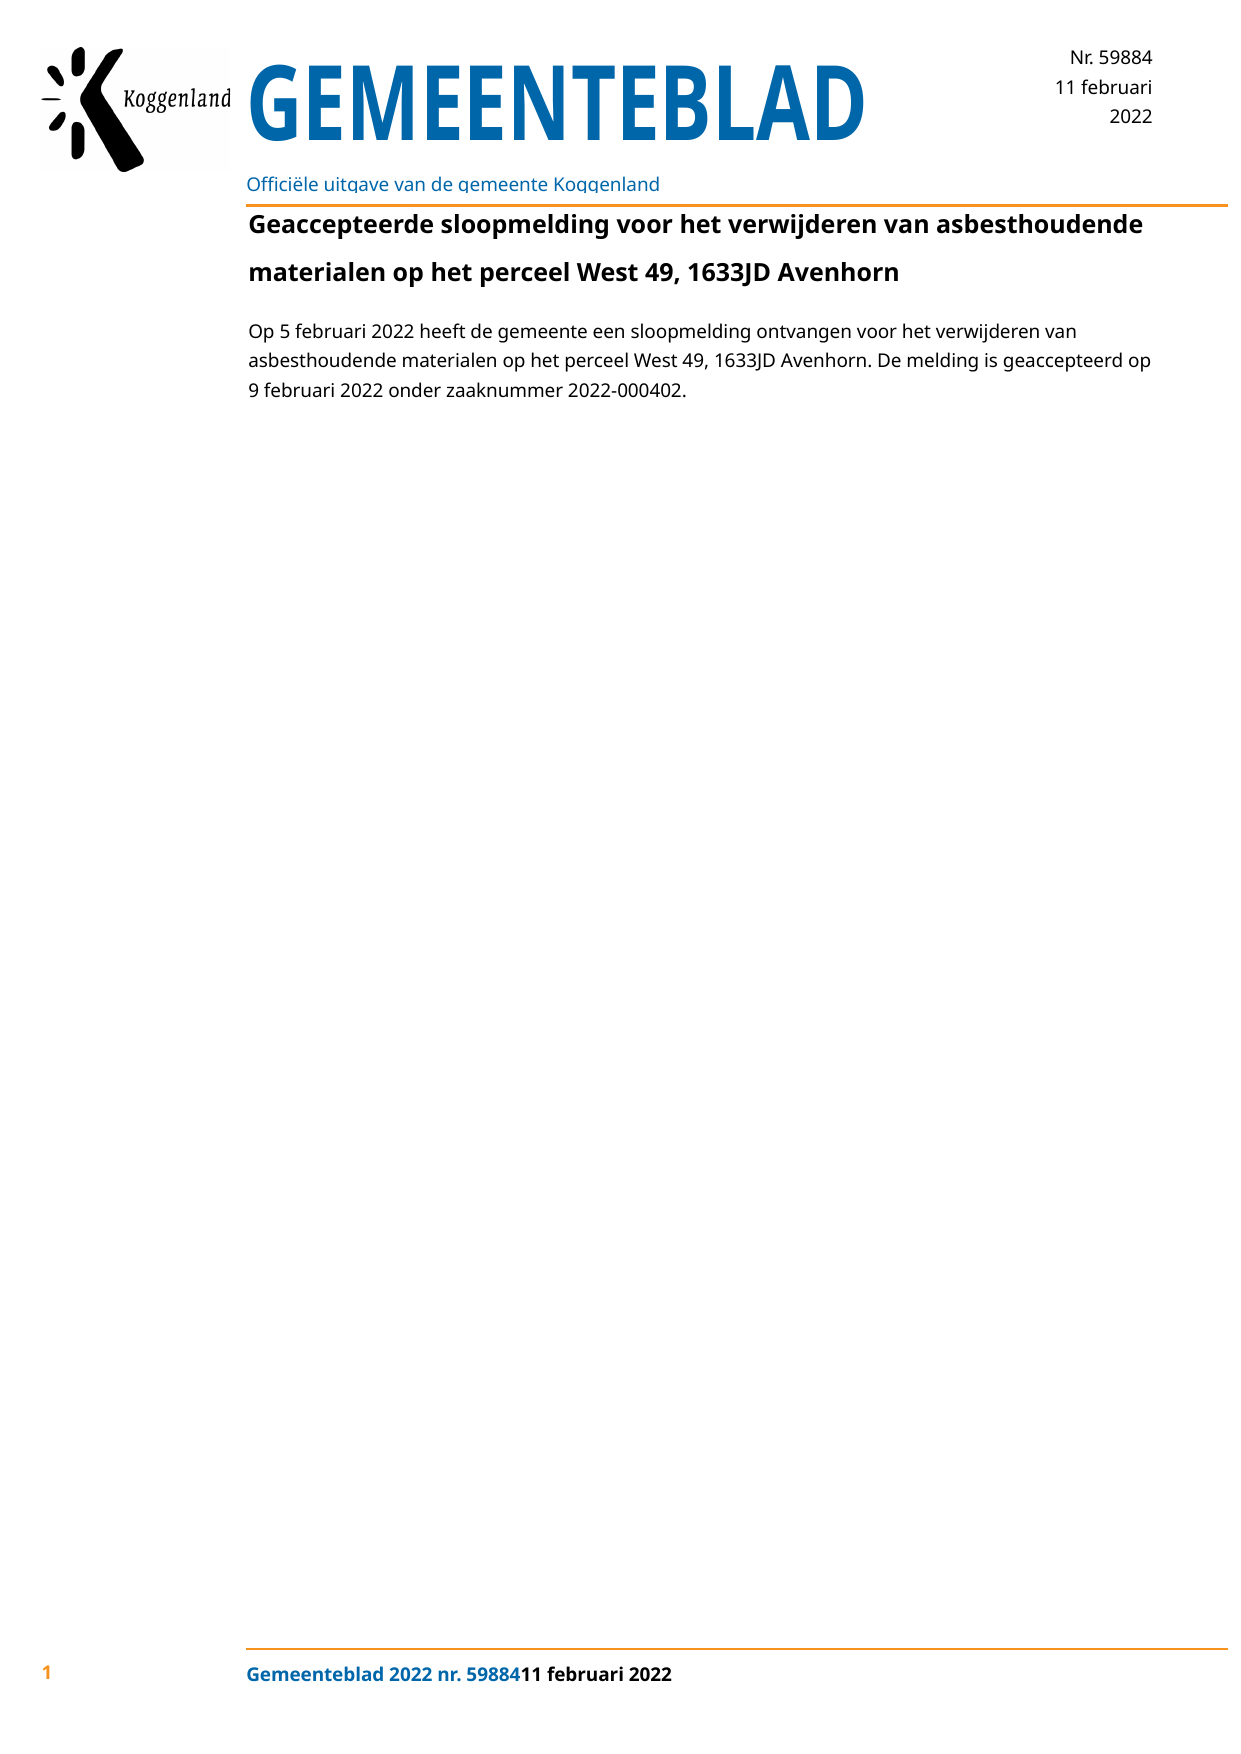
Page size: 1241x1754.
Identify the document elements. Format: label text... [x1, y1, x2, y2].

text Op 5 februari 2022 heeft de gemeente een sloopmelding ontvangen voor het verwijderen van asbesthoudende materialen op het perceel West 49, 1633JD Avenhorn. De melding is geaccepteerd op 9 februari 2022 onder zaaknummer 2022-000402. [248, 318, 1152, 403]
text Geaccepteerde sloopmelding voor het verwijderen van asbesthoudende materialen op het perceel West 49, 1633JD Avenhorn [248, 207, 1152, 288]
picture [41, 47, 231, 172]
